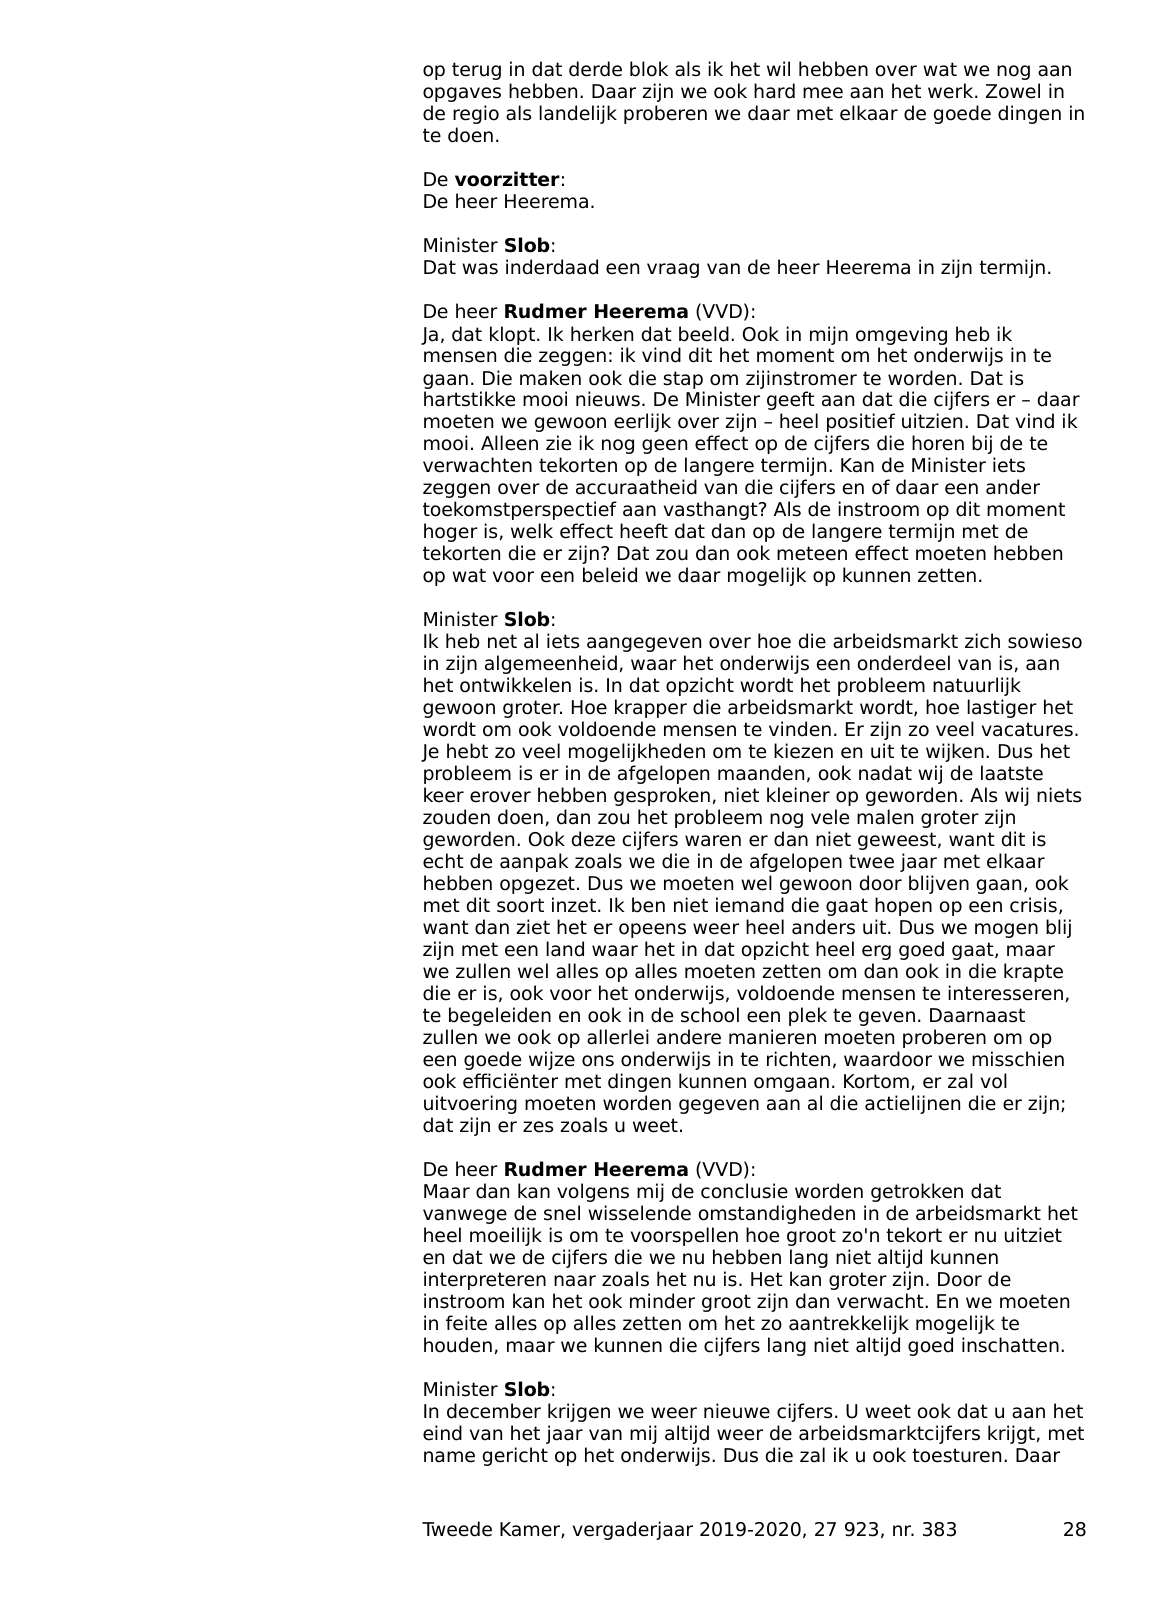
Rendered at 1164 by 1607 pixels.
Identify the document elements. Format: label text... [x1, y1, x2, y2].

text Dat was inderdaad een vraag van de heer Heerema in zijn termijn. [422, 257, 1087, 279]
text Maar dan kan volgens mij de conclusie worden getrokken dat vanwege de snel wisselende omstandigheden in de arbeidsmarkt het heel moeilijk is om te voorspellen hoe groot zo'n tekort er nu uitziet en dat we de cijfers die we nu hebben lang niet altijd kunnen interpreteren naar zoals het nu is. Het kan groter zijn. Door de instroom kan het ook minder groot zijn dan verwacht. En we moeten in feite alles op alles zetten om het zo aantrekkelijk mogelijk te houden, maar we kunnen die cijfers lang niet altijd goed inschatten. [422, 1181, 1087, 1357]
text Minister Slob: [422, 235, 1087, 257]
text De voorzitter: [422, 169, 1087, 191]
text Minister Slob: [422, 609, 1087, 631]
text op terug in dat derde blok als ik het wil hebben over wat we nog aan opgaves hebben. Daar zijn we ook hard mee aan het werk. Zowel in de regio als landelijk proberen we daar met elkaar de goede dingen in te doen. [422, 59, 1087, 147]
text In december krijgen we weer nieuwe cijfers. U weet ook dat u aan het eind van het jaar van mij altijd weer de arbeidsmarktcijfers krijgt, met name gericht op het onderwijs. Dus die zal ik u ook toesturen. Daar [422, 1401, 1087, 1467]
text Minister Slob: [422, 1379, 1087, 1401]
text De heer Rudmer Heerema (VVD): [422, 301, 1087, 323]
text Ja, dat klopt. Ik herken dat beeld. Ook in mijn omgeving heb ik mensen die zeggen: ik vind dit het moment om het onderwijs in te gaan. Die maken ook die stap om zijinstromer te worden. Dat is hartstikke mooi nieuws. De Minister geeft aan dat die cijfers er – daar moeten we gewoon eerlijk over zijn – heel positief uitzien. Dat vind ik mooi. Alleen zie ik nog geen effect op de cijfers die horen bij de te verwachten tekorten op de langere termijn. Kan de Minister iets zeggen over de accuraatheid van die cijfers en of daar een ander toekomstperspectief aan vasthangt? Als de instroom op dit moment hoger is, welk effect heeft dat dan op de langere termijn met de tekorten die er zijn? Dat zou dan ook meteen effect moeten hebben op wat voor een beleid we daar mogelijk op kunnen zetten. [422, 323, 1087, 587]
text De heer Rudmer Heerema (VVD): [422, 1159, 1087, 1181]
text Ik heb net al iets aangegeven over hoe die arbeidsmarkt zich sowieso in zijn algemeenheid, waar het onderwijs een onderdeel van is, aan het ontwikkelen is. In dat opzicht wordt het probleem natuurlijk gewoon groter. Hoe krapper die arbeidsmarkt wordt, hoe lastiger het wordt om ook voldoende mensen te vinden. Er zijn zo veel vacatures. Je hebt zo veel mogelijkheden om te kiezen en uit te wijken. Dus het probleem is er in de afgelopen maanden, ook nadat wij de laatste keer erover hebben gesproken, niet kleiner op geworden. Als wij niets zouden doen, dan zou het probleem nog vele malen groter zijn geworden. Ook deze cijfers waren er dan niet geweest, want dit is echt de aanpak zoals we die in de afgelopen twee jaar met elkaar hebben opgezet. Dus we moeten wel gewoon door blijven gaan, ook met dit soort inzet. Ik ben niet iemand die gaat hopen op een crisis, want dan ziet het er opeens weer heel anders uit. Dus we mogen blij zijn met een land waar het in dat opzicht heel erg goed gaat, maar we zullen wel alles op alles moeten zetten om dan ook in die krapte die er is, ook voor het onderwijs, voldoende mensen te interesseren, te begeleiden en ook in de school een plek te geven. Daarnaast zullen we ook op allerlei andere manieren moeten proberen om op een goede wijze ons onderwijs in te richten, waardoor we misschien ook efficiënter met dingen kunnen omgaan. Kortom, er zal vol uitvoering moeten worden gegeven aan al die actielijnen die er zijn; dat zijn er zes zoals u weet. [422, 631, 1087, 1137]
text De heer Heerema. [422, 191, 1087, 213]
